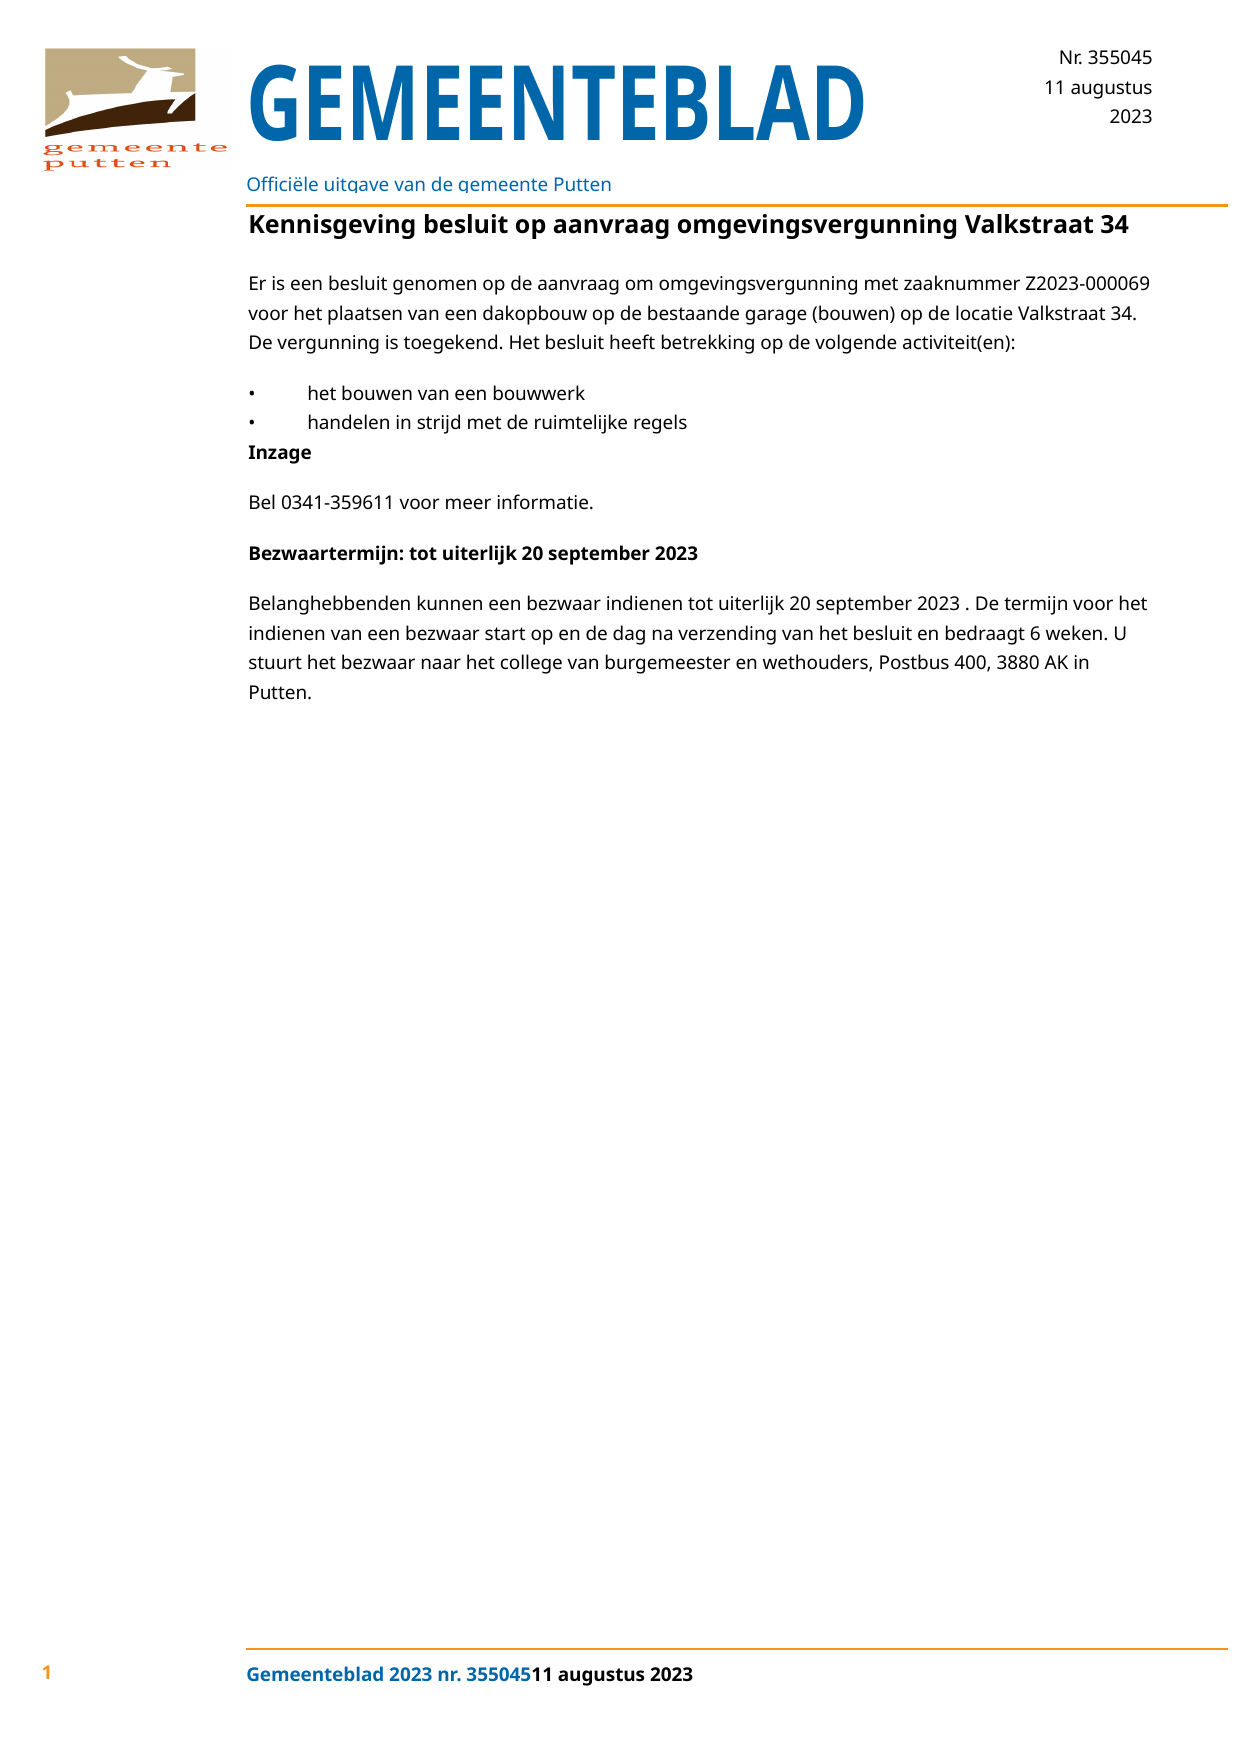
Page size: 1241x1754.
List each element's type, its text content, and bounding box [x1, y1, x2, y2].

text Bezwaartermijn: tot uiterlijk 20 september 2023 [248, 540, 1152, 566]
text Bel 0341-359611 voor meer informatie. [248, 489, 1152, 515]
text Er is een besluit genomen op de aanvraag om omgevingsvergunning met zaaknummer Z2023-000069 voor het plaatsen van een dakopbouw op de bestaande garage (bouwen) op de locatie Valkstraat 34. De vergunning is toegekend. Het besluit heeft betrekking op de volgende activiteit(en): [248, 270, 1152, 355]
list het bouwen van een bouwwerk [248, 380, 1152, 406]
list handelen in strijd met de ruimtelijke regels [248, 409, 1152, 435]
text Inzage [248, 439, 1152, 465]
text Kennisgeving besluit op aanvraag omgevingsvergunning Valkstraat 34 [248, 207, 1152, 241]
picture [41, 47, 231, 172]
text Belanghebbenden kunnen een bezwaar indienen tot uiterlijk 20 september 2023 . De termijn voor het indienen van een bezwaar start op en de dag na verzending van het besluit en bedraagt 6 weken. U stuurt het bezwaar naar het college van burgemeester en wethouders, Postbus 400, 3880 AK in Putten. [248, 590, 1152, 705]
